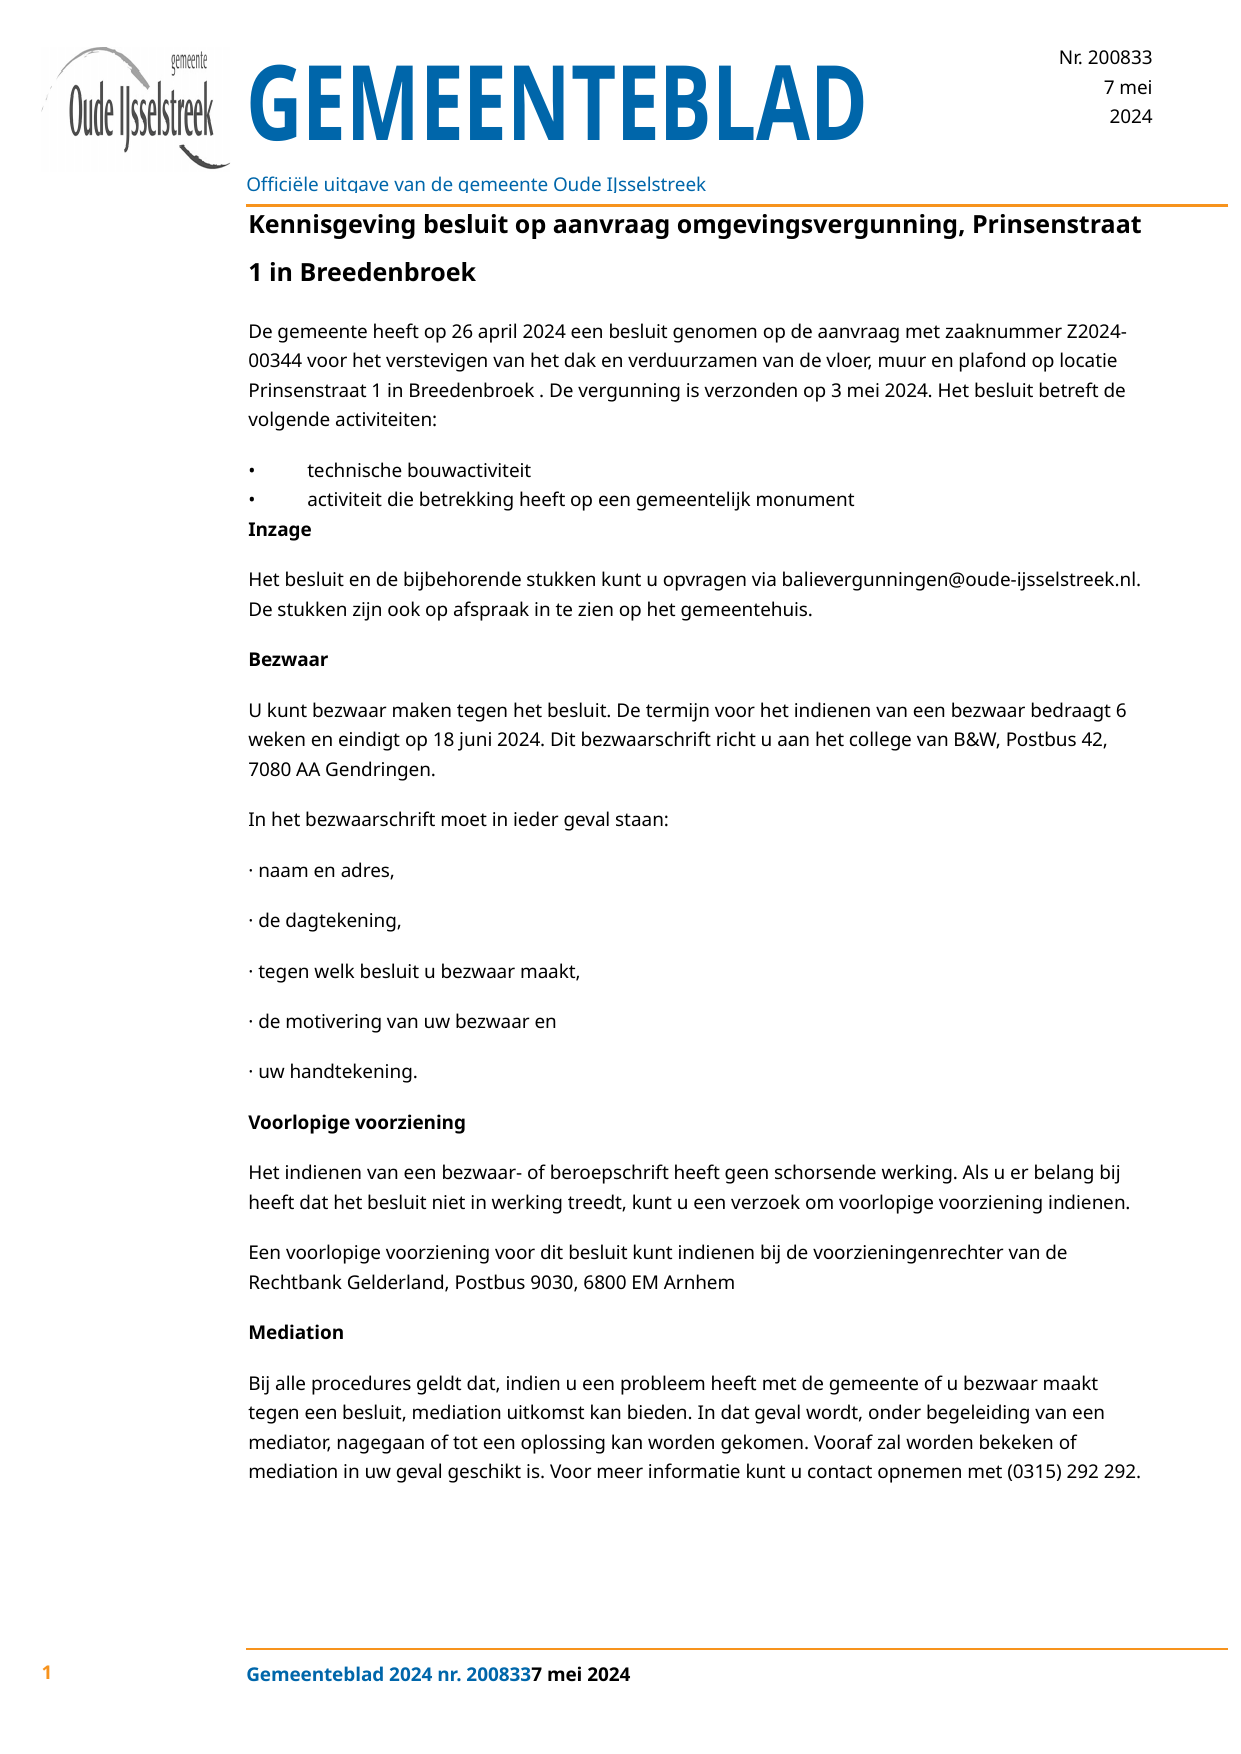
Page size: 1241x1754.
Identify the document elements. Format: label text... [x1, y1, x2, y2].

text U kunt bezwaar maken tegen het besluit. De termijn voor het indienen van een bezwaar bedraagt 6 weken en eindigt op 18 juni 2024. Dit bezwaarschrift richt u aan het college van B&W, Postbus 42, 7080 AA Gendringen. [248, 697, 1152, 782]
picture [41, 47, 231, 172]
text Het indienen van een bezwaar- of beroepschrift heeft geen schorsende werking. Als u er belang bij heeft dat het besluit niet in werking treedt, kunt u een verzoek om voorlopige voorziening indienen. [248, 1159, 1152, 1215]
text In het bezwaarschrift moet in ieder geval staan: [248, 807, 1152, 832]
text Een voorlopige voorziening voor dit besluit kunt indienen bij de voorzieningenrechter van de Rechtbank Gelderland, Postbus 9030, 6800 EM Arnhem [248, 1239, 1152, 1295]
text Bezwaar [248, 647, 1152, 672]
list activiteit die betrekking heeft op een gemeentelijk monument [248, 487, 1152, 512]
text · de motivering van uw bezwaar en [248, 1008, 1152, 1034]
text Het besluit en de bijbehorende stukken kunt u opvragen via balievergunningen@oude-ijsselstreek.nl. De stukken zijn ook op afspraak in te zien op het gemeentehuis. [248, 567, 1152, 622]
text · tegen welk besluit u bezwaar maakt, [248, 958, 1152, 984]
text · de dagtekening, [248, 907, 1152, 933]
text Mediation [248, 1319, 1152, 1345]
text Inzage [248, 516, 1152, 542]
list technische bouwactiviteit [248, 457, 1152, 483]
text Bij alle procedures geldt dat, indien u een probleem heeft met de gemeente of u bezwaar maakt tegen een besluit, mediation uitkomst kan bieden. In dat geval wordt, onder begeleiding van een mediator, nagegaan of tot een oplossing kan worden gekomen. Vooraf zal worden bekeken of mediation in uw geval geschikt is. Voor meer informatie kunt u contact opnemen met (0315) 292 292. [248, 1370, 1152, 1484]
text · uw handtekening. [248, 1059, 1152, 1084]
text De gemeente heeft op 26 april 2024 een besluit genomen op de aanvraag met zaaknummer Z2024-00344 voor het verstevigen van het dak en verduurzamen van de vloer, muur en plafond op locatie Prinsenstraat 1 in Breedenbroek . De vergunning is verzonden op 3 mei 2024. Het besluit betreft de volgende activiteiten: [248, 318, 1152, 432]
text · naam en adres, [248, 857, 1152, 883]
text Voorlopige voorziening [248, 1109, 1152, 1135]
text Kennisgeving besluit op aanvraag omgevingsvergunning, Prinsenstraat 1 in Breedenbroek [248, 207, 1152, 288]
